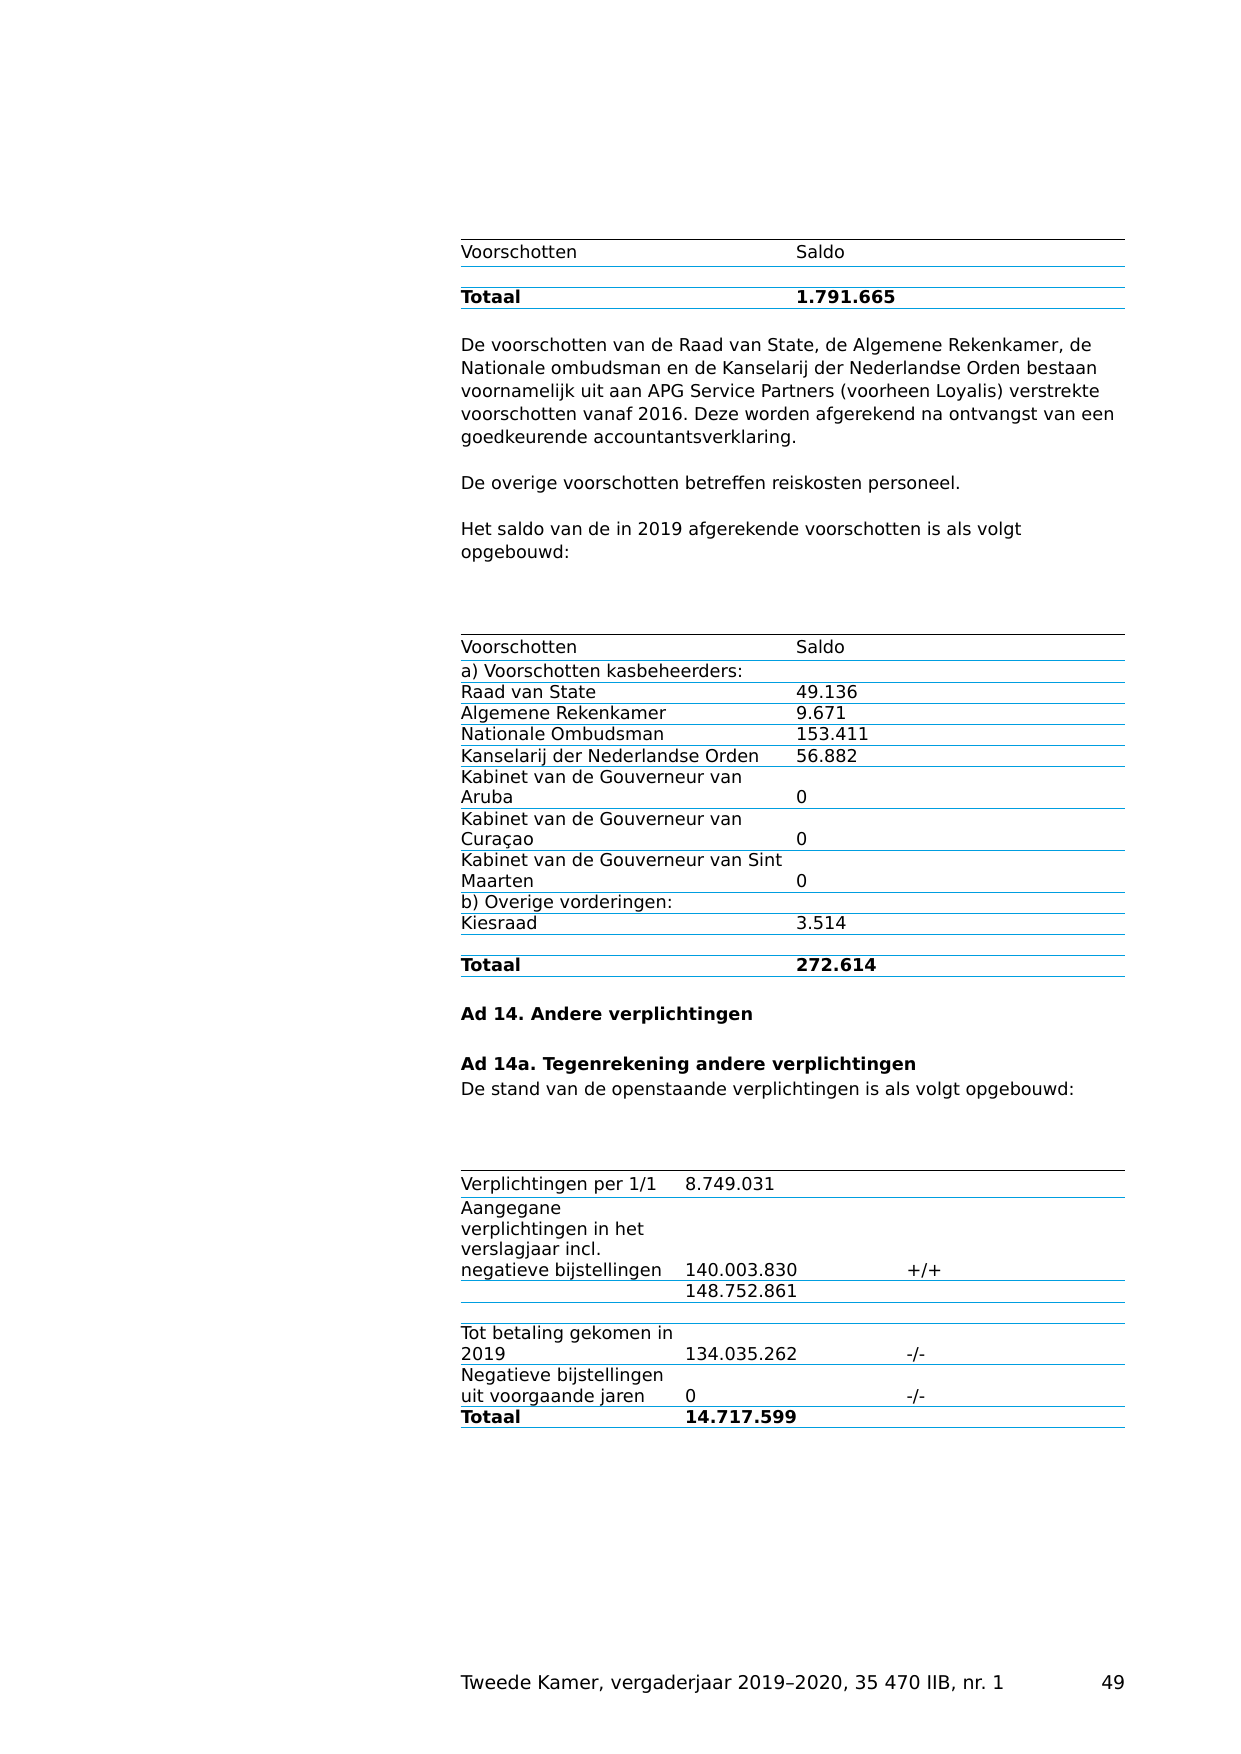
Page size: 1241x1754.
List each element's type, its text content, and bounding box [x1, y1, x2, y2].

table_cell Voorschotten [461, 240, 793, 266]
table_cell [793, 267, 1125, 287]
table_cell Kanselarij der Nederlandse Orden [461, 746, 793, 766]
table_cell [904, 1407, 1125, 1427]
table_cell -/- [904, 1324, 1125, 1364]
table_cell [904, 1281, 1125, 1301]
table_cell 0 [793, 809, 1125, 850]
table_cell a) Voorschotten kasbeheerders: [461, 661, 793, 682]
table_cell 0 [793, 851, 1125, 891]
table_cell 9.671 [793, 704, 1125, 724]
table_cell [793, 661, 1125, 682]
text Ad 14a. Tegenrekening andere verplichtingen [461, 1052, 1125, 1074]
table_cell 0 [793, 767, 1125, 808]
text De stand van de openstaande verplichtingen is als volgt opgebouwd: [461, 1077, 1125, 1099]
table_cell +/+ [904, 1198, 1125, 1280]
table_cell 49.136 [793, 683, 1125, 703]
table_cell b) Overige vorderingen: [461, 893, 793, 913]
table_cell [904, 1171, 1125, 1197]
table_cell Verplichtingen per 1/1 [461, 1171, 682, 1197]
table_cell Kabinet van de Gouverneur van Sint Maarten [461, 851, 793, 891]
text De voorschotten van de Raad van State, de Algemene Rekenkamer, de Nationale ombudsman en de Kanselarij der Nederlandse Orden bestaan voornamelijk uit aan APG Service Partners (voorheen Loyalis) verstrekte voorschotten vanaf 2016. Deze worden afgerekend na ontvangst van een goedkeurende accountantsverklaring. [461, 333, 1125, 448]
table_header Tabel 36 Specificatie afgerekende voorschotten in 2019 (bedragen in €) [461, 586, 1125, 633]
table_cell Totaal [461, 956, 793, 976]
table_cell [793, 935, 1125, 955]
table_cell Saldo [793, 635, 1125, 660]
table_cell Kiesraad [461, 914, 793, 934]
table_cell Totaal [461, 288, 793, 308]
table_cell Nationale Ombudsman [461, 725, 793, 745]
table_cell Raad van State [461, 683, 793, 703]
table_cell [904, 1303, 1125, 1323]
table_cell -/- [904, 1365, 1125, 1406]
table_cell [793, 893, 1125, 913]
table_cell Voorschotten [461, 635, 793, 660]
table_cell 1.791.665 [793, 288, 1125, 308]
text Het saldo van de in 2019 afgerekende voorschotten is als volgt opgebouwd: [461, 517, 1125, 563]
table_cell Negatieve bijstellingen uit voorgaande jaren [461, 1365, 682, 1406]
table_cell [461, 1303, 682, 1323]
table_cell 3.514 [793, 914, 1125, 934]
table_cell Aangegane verplichtingen in het verslagjaar incl. negatieve bijstellingen [461, 1198, 682, 1280]
table_cell 0 [682, 1365, 903, 1406]
table_header Tabel 37 Overzicht stand van de openstaande verplichtingen BiBBV (bedragen in €) [461, 1123, 1125, 1170]
table_cell 56.882 [793, 746, 1125, 766]
table_cell Tot betaling gekomen in 2019 [461, 1324, 682, 1364]
table_cell 153.411 [793, 725, 1125, 745]
table_cell 8.749.031 [682, 1171, 903, 1197]
table_cell Kabinet van de Gouverneur van Aruba [461, 767, 793, 808]
table_cell [461, 935, 793, 955]
table_cell 272.614 [793, 956, 1125, 976]
table_cell Totaal [461, 1407, 682, 1427]
table_cell [461, 1281, 682, 1301]
table_cell Algemene Rekenkamer [461, 704, 793, 724]
table_cell 140.003.830 [682, 1198, 903, 1280]
table_cell 14.717.599 [682, 1407, 903, 1427]
table_cell Saldo [793, 240, 1125, 266]
text De overige voorschotten betreffen reiskosten personeel. [461, 471, 1125, 494]
table_header Tabel 35 Overzicht openstaande voorschotten per 31 december 2019 (bedragen in €) [461, 191, 1125, 239]
text Ad 14. Andere verplichtingen [461, 1002, 1125, 1024]
table_cell [682, 1303, 903, 1323]
table_cell 148.752.861 [682, 1281, 903, 1301]
table_cell [461, 267, 793, 287]
table_cell Kabinet van de Gouverneur van Curaçao [461, 809, 793, 850]
table_cell 134.035.262 [682, 1324, 903, 1364]
